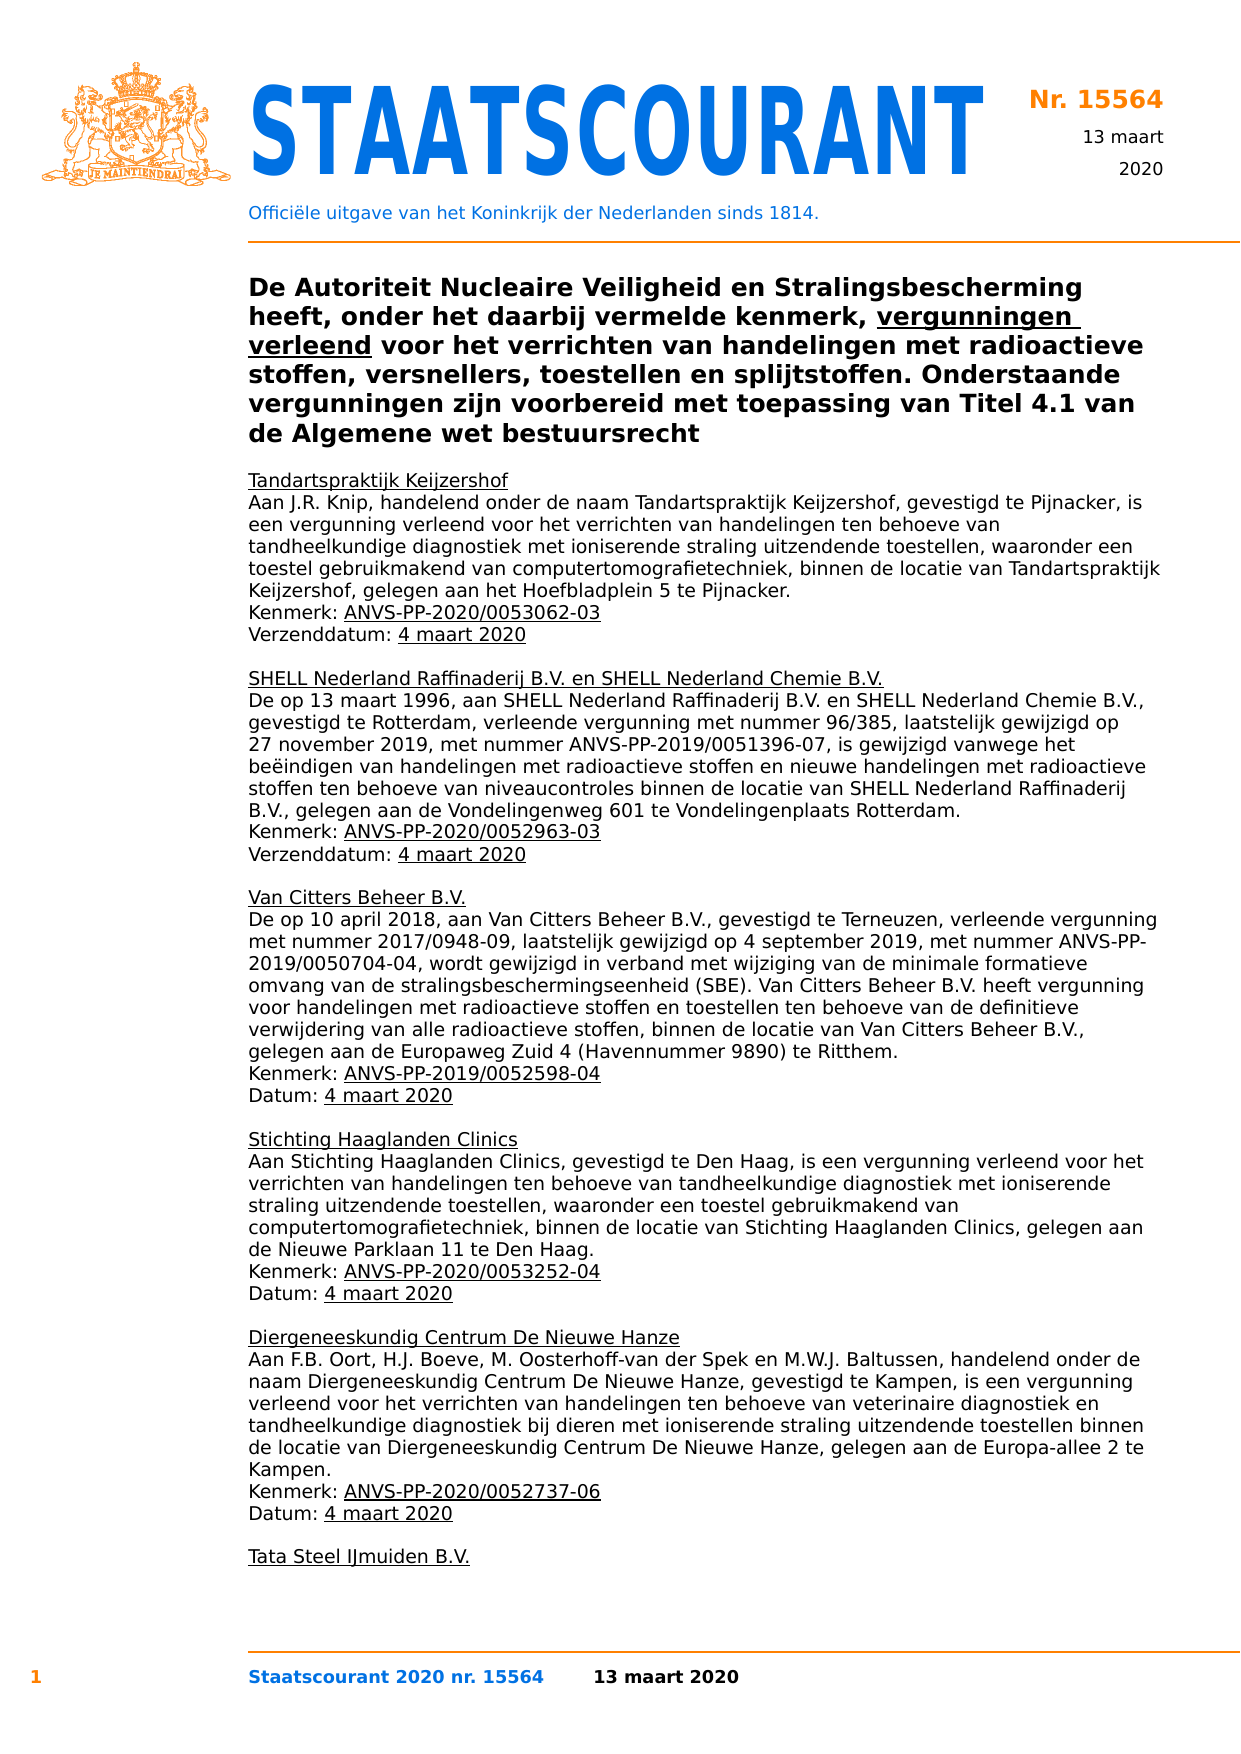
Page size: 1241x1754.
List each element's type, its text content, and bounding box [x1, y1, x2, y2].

text Stichting Haaglanden Clinics [248, 1129, 1163, 1151]
table_header STAATSCOURANT [248, 62, 998, 203]
picture [41, 62, 231, 186]
text Van Citters Beheer B.V. [248, 887, 1163, 909]
text De op 10 april 2018, aan Van Citters Beheer B.V., gevestigd te Terneuzen, verleende vergunning met nummer 2017/0948-09, laatstelijk gewijzigd op 4 september 2019, met nummer ANVS-PP-2019/0050704-04, wordt gewijzigd in verband met wijziging van de minimale formatieve omvang van de stralingsbeschermingseenheid (SBE). Van Citters Beheer B.V. heeft vergunning voor handelingen met radioactieve stoffen en toestellen ten behoeve van de definitieve verwijdering van alle radioactieve stoffen, binnen de locatie van Van Citters Beheer B.V., gelegen aan de Europaweg Zuid 4 (Havennummer 9890) te Ritthem. [248, 909, 1163, 1063]
text Kenmerk: ANVS-PP-2020/0052737-06 [248, 1481, 1163, 1502]
table_cell 2020 [998, 153, 1240, 203]
text Aan J.R. Knip, handelend onder de naam Tandartspraktijk Keijzershof, gevestigd te Pijnacker, is een vergunning verleend voor het verrichten van handelingen ten behoeve van tandheelkundige diagnostiek met ioniserende straling uitzendende toestellen, waaronder een toestel gebruikmakend van computertomografietechniek, binnen de locatie van Tandartspraktijk Keijzershof, gelegen aan het Hoefbladplein 5 te Pijnacker. [248, 492, 1163, 602]
text Aan Stichting Haaglanden Clinics, gevestigd te Den Haag, is een vergunning verleend voor het verrichten van handelingen ten behoeve van tandheelkundige diagnostiek met ioniserende straling uitzendende toestellen, waaronder een toestel gebruikmakend van computertomografietechniek, binnen de locatie van Stichting Haaglanden Clinics, gelegen aan de Nieuwe Parklaan 11 te Den Haag. [248, 1151, 1163, 1261]
table_cell Officiële uitgave van het Koninkrijk der Nederlanden sinds 1814. [248, 203, 1240, 241]
text Verzenddatum: 4 maart 2020 [248, 843, 1163, 865]
text Kenmerk: ANVS-PP-2020/0053062-03 [248, 602, 1163, 624]
text Kenmerk: ANVS-PP-2019/0052598-04 [248, 1063, 1163, 1085]
table_cell 13 maart [998, 121, 1240, 153]
text Tata Steel IJmuiden B.V. [248, 1546, 1163, 1568]
text Datum: 4 maart 2020 [248, 1283, 1163, 1305]
table_header Nr. 15564 [998, 62, 1240, 121]
text Verzenddatum: 4 maart 2020 [248, 624, 1163, 646]
text Diergeneeskundig Centrum De Nieuwe Hanze [248, 1327, 1163, 1349]
text Aan F.B. Oort, H.J. Boeve, M. Oosterhoff-van der Spek en M.W.J. Baltussen, handelend onder de naam Diergeneeskundig Centrum De Nieuwe Hanze, gevestigd te Kampen, is een vergunning verleend voor het verrichten van handelingen ten behoeve van veterinaire diagnostiek en tandheelkundige diagnostiek bij dieren met ioniserende straling uitzendende toestellen binnen de locatie van Diergeneeskundig Centrum De Nieuwe Hanze, gelegen aan de Europa-allee 2 te Kampen. [248, 1349, 1163, 1481]
table_header [25, 62, 248, 241]
text De op 13 maart 1996, aan SHELL Nederland Raffinaderij B.V. en SHELL Nederland Chemie B.V., gevestigd te Rotterdam, verleende vergunning met nummer 96/385, laatstelijk gewijzigd op 27 november 2019, met nummer ANVS-PP-2019/0051396-07, is gewijzigd vanwege het beëindigen van handelingen met radioactieve stoffen en nieuwe handelingen met radioactieve stoffen ten behoeve van niveaucontroles binnen de locatie van SHELL Nederland Raffinaderij B.V., gelegen aan de Vondelingenweg 601 te Vondelingenplaats Rotterdam. [248, 689, 1163, 821]
text SHELL Nederland Raffinaderij B.V. en SHELL Nederland Chemie B.V. [248, 668, 1163, 689]
subtitle De Autoriteit Nucleaire Veiligheid en Stralingsbescherming heeft, onder het daarbij vermelde kenmerk, vergunningen verleend voor het verrichten van handelingen met radioactieve stoffen, versnellers, toestellen en splijtstoffen. Onderstaande vergunningen zijn voorbereid met toepassing van Titel 4.1 van de Algemene wet bestuursrecht [248, 273, 1163, 448]
text Kenmerk: ANVS-PP-2020/0053252-04 [248, 1261, 1163, 1283]
text Datum: 4 maart 2020 [248, 1085, 1163, 1107]
text Kenmerk: ANVS-PP-2020/0052963-03 [248, 821, 1163, 843]
text Tandartspraktijk Keijzershof [248, 470, 1163, 492]
text Datum: 4 maart 2020 [248, 1502, 1163, 1524]
